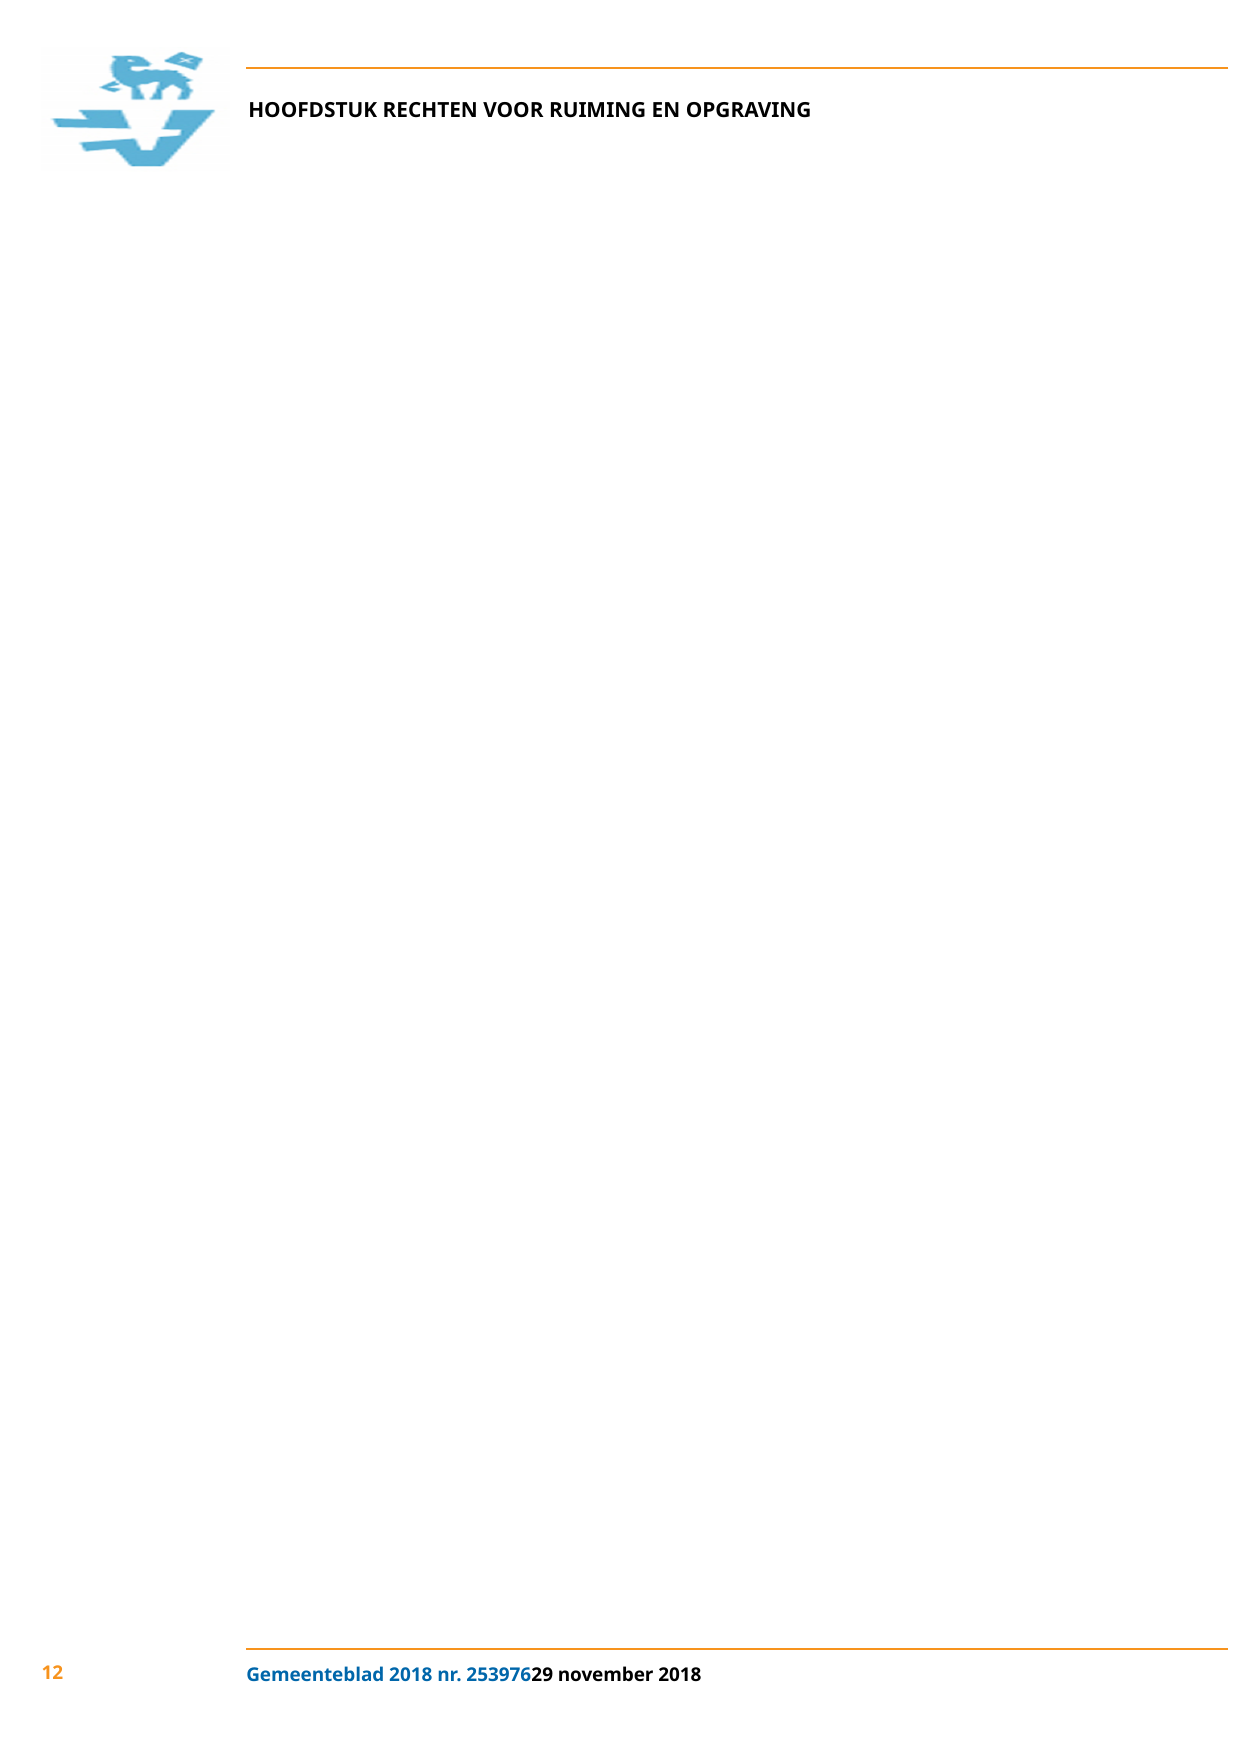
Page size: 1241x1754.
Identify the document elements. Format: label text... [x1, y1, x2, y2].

picture [41, 47, 231, 172]
text HOOFDSTUK RECHTEN VOOR RUIMING EN OPGRAVING [248, 95, 1152, 123]
